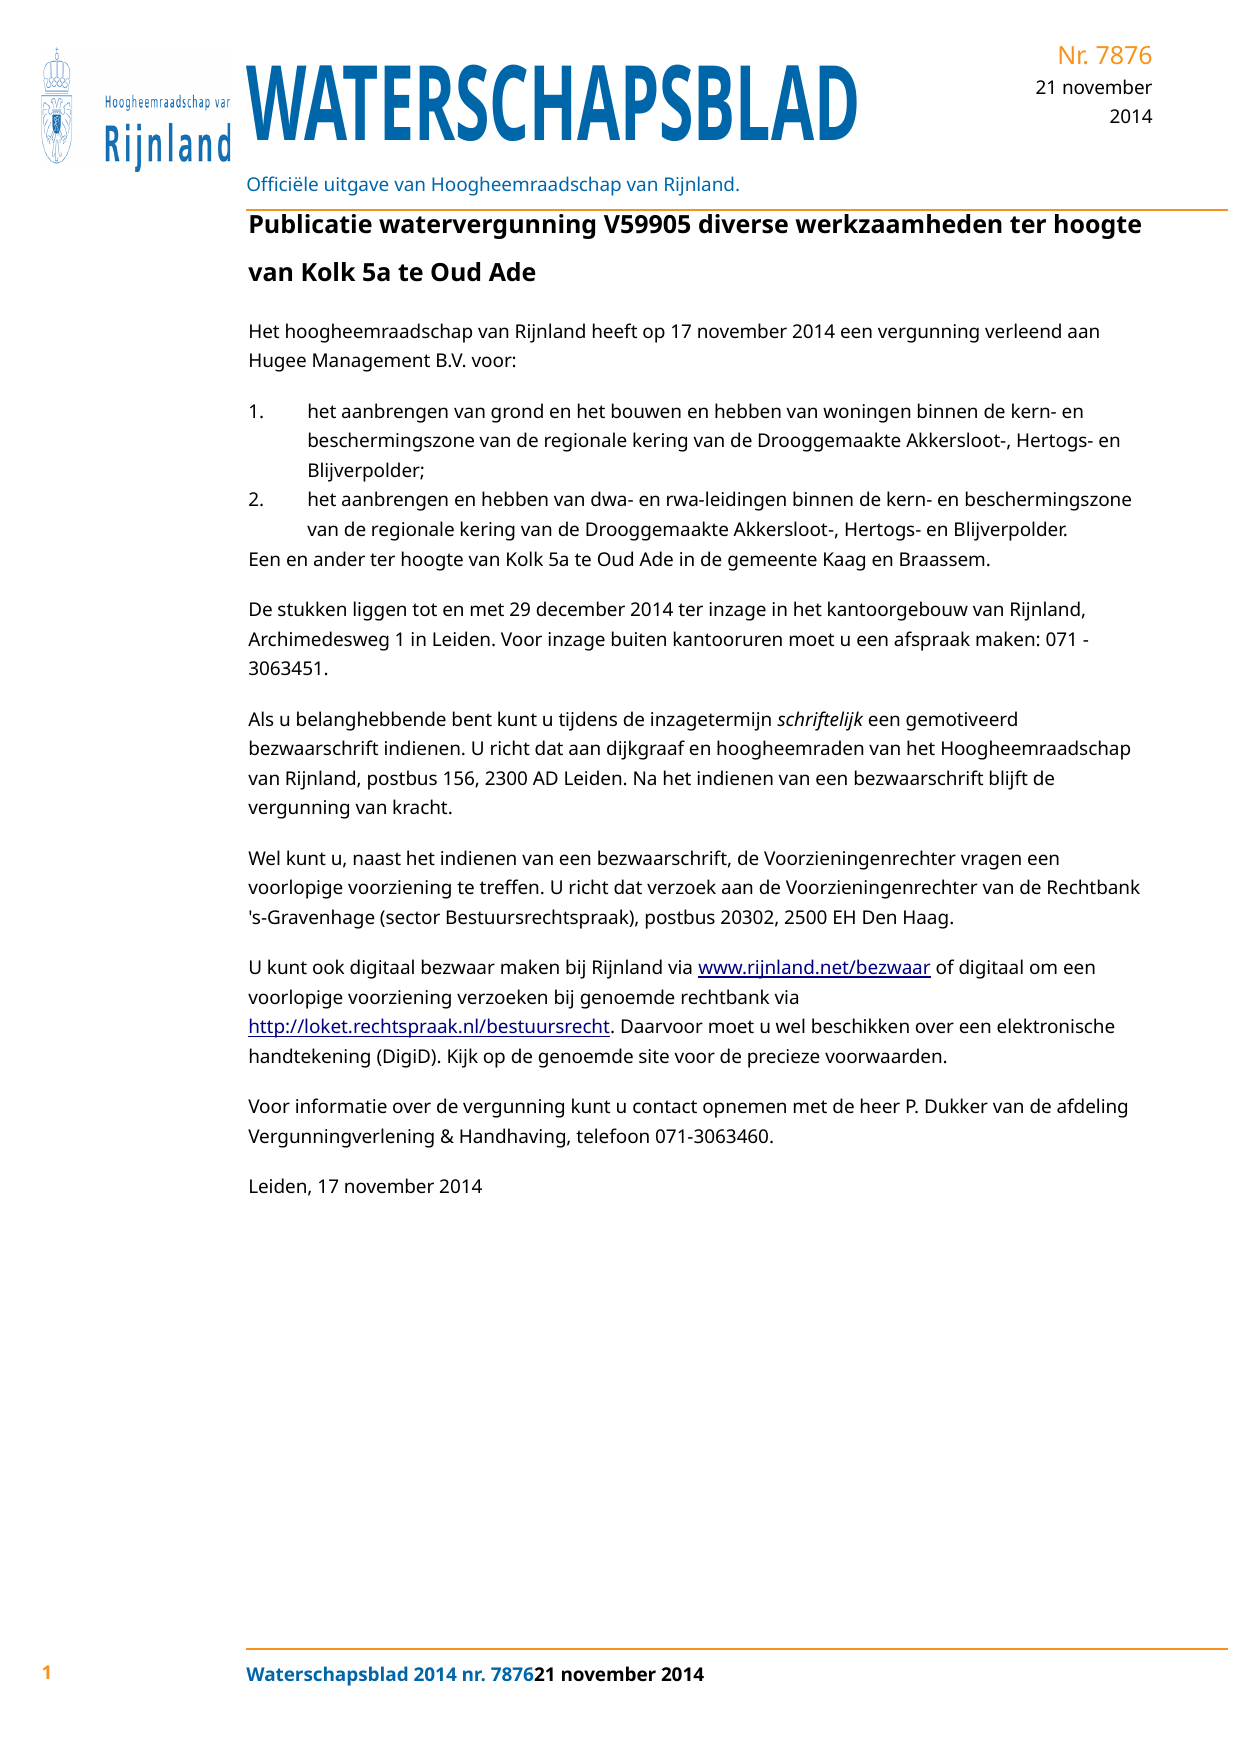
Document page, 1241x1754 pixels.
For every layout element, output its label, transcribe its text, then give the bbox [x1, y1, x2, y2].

text Voor informatie over de vergunning kunt u contact opnemen met de heer P. Dukker van de afdeling Vergunningverlening & Handhaving, telefoon 071-3063460. [248, 1094, 1152, 1149]
text Het hoogheemraadschap van Rijnland heeft op 17 november 2014 een vergunning verleend aan Hugee Management B.V. voor: [248, 318, 1152, 373]
text De stukken liggen tot en met 29 december 2014 ter inzage in het kantoorgebouw van Rijnland, Archimedesweg 1 in Leiden. Voor inzage buiten kantooruren moet u een afspraak maken: 071 - 3063451. [248, 596, 1152, 681]
text U kunt ook digitaal bezwaar maken bij Rijnland via www.rijnland.net/bezwaar of digitaal om een voorlopige voorziening verzoeken bij genoemde rechtbank via http://loket.rechtspraak.nl/bestuursrecht. Daarvoor moet u wel beschikken over een elektronische handtekening (DigiD). Kijk op de genoemde site voor de precieze voorwaarden. [248, 954, 1152, 1069]
list het aanbrengen en hebben van dwa- en rwa-leidingen binnen de kern- en beschermingszone van de regionale kering van de Drooggemaakte Akkersloot‑, Hertogs- en Blijverpolder. [248, 487, 1152, 542]
text Publicatie watervergunning V59905 diverse werkzaamheden ter hoogte van Kolk 5a te Oud Ade [248, 211, 1152, 288]
list het aanbrengen van grond en het bouwen en hebben van woningen binnen de kern- en beschermingszone van de regionale kering van de Drooggemaakte Akkersloot-, Hertogs- en Blijverpolder; [248, 398, 1152, 483]
text Een en ander ter hoogte van Kolk 5a te Oud Ade in de gemeente Kaag en Braassem. [248, 546, 1152, 572]
picture [41, 47, 231, 172]
text Als u belanghebbende bent kunt u tijdens de inzagetermijn schriftelijk een gemotiveerd bezwaarschrift indienen. U richt dat aan dijkgraaf en hoogheemraden van het Hoogheemraadschap van Rijnland, postbus 156, 2300 AD Leiden. Na het indienen van een bezwaarschrift blijft de vergunning van kracht. [248, 706, 1152, 820]
text Leiden, 17 november 2014 [248, 1174, 1152, 1199]
text Wel kunt u, naast het indienen van een bezwaarschrift, de Voorzieningenrechter vragen een voorlopige voorziening te treffen. U richt dat verzoek aan de Voorzieningenrechter van de Rechtbank 's-Gravenhage (sector Bestuursrechtspraak), postbus 20302, 2500 EH Den Haag. [248, 845, 1152, 930]
